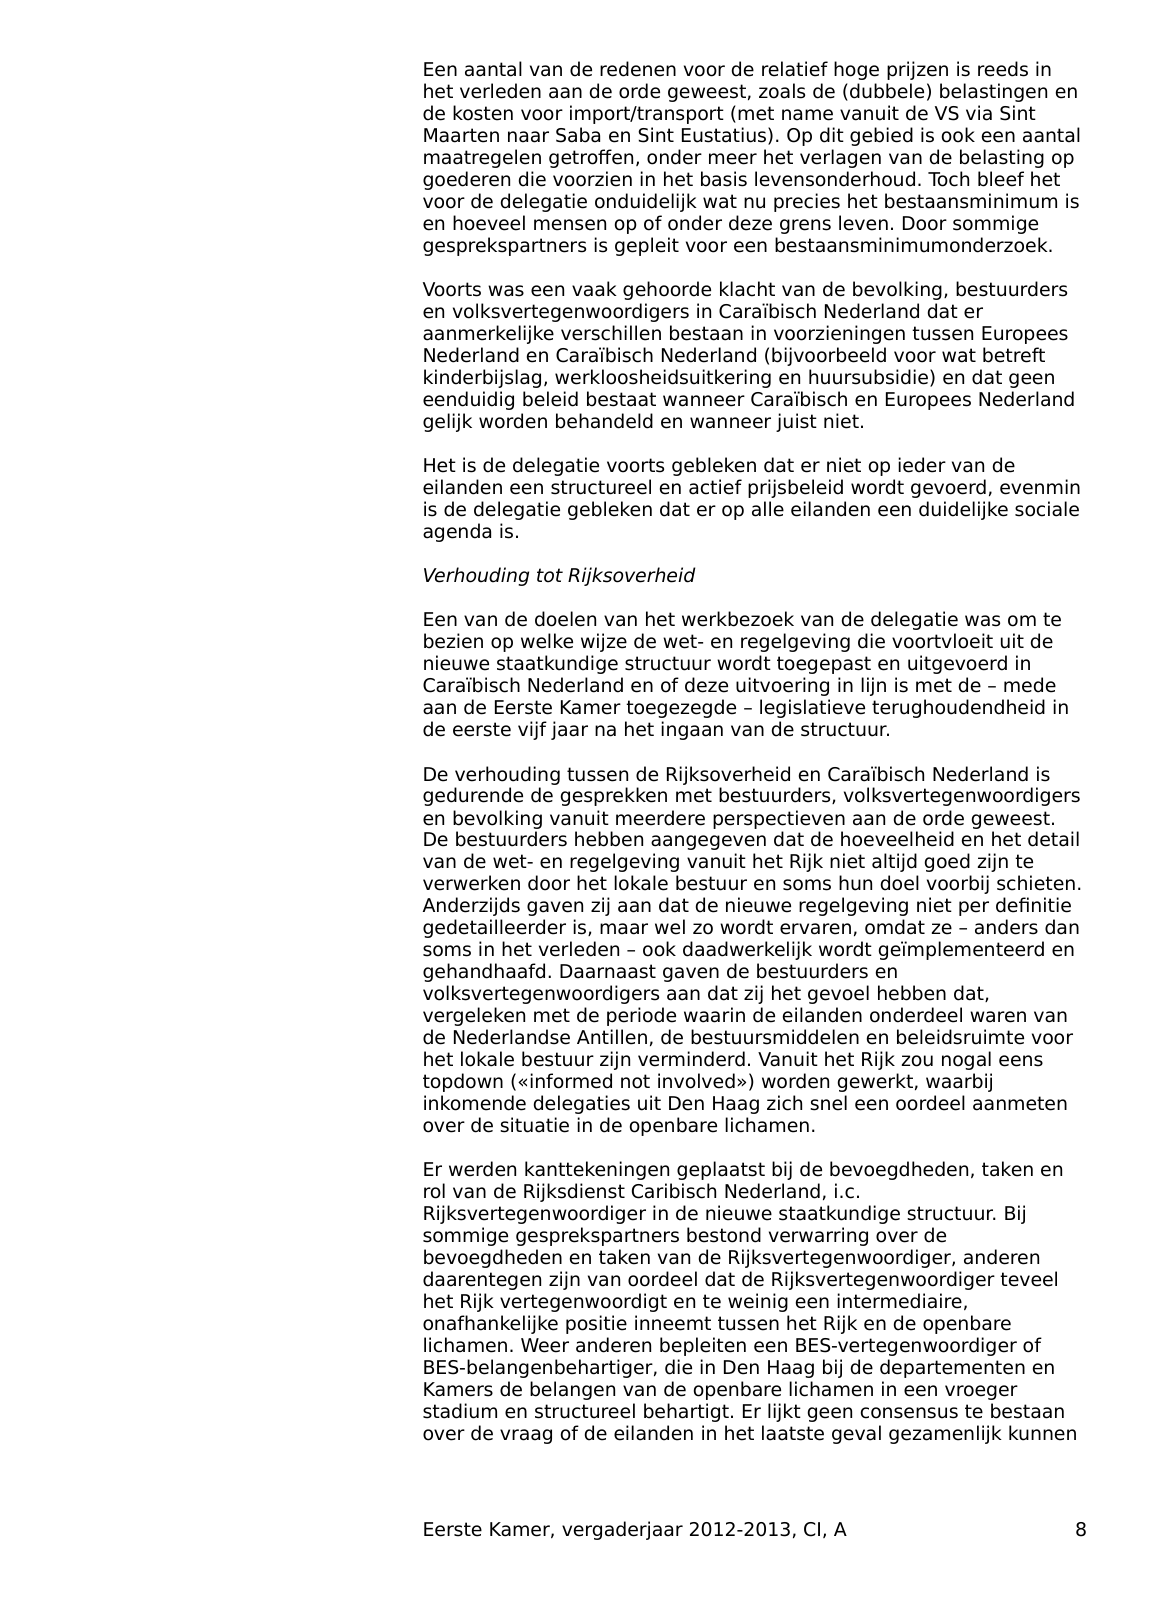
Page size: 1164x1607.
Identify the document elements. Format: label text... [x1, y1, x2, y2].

text Voorts was een vaak gehoorde klacht van de bevolking, bestuurders en volksvertegenwoordigers in Caraïbisch Nederland dat er aanmerkelijke verschillen bestaan in voorzieningen tussen Europees Nederland en Caraïbisch Nederland (bijvoorbeeld voor wat betreft kinderbijslag, werkloosheidsuitkering en huursubsidie) en dat geen eenduidig beleid bestaat wanneer Caraïbisch en Europees Nederland gelijk worden behandeld en wanneer juist niet. [422, 279, 1087, 433]
text Een van de doelen van het werkbezoek van de delegatie was om te bezien op welke wijze de wet- en regelgeving die voortvloeit uit de nieuwe staatkundige structuur wordt toegepast en uitgevoerd in Caraïbisch Nederland en of deze uitvoering in lijn is met de – mede aan de Eerste Kamer toegezegde – legislatieve terughoudendheid in de eerste vijf jaar na het ingaan van de structuur. [422, 609, 1087, 741]
subtitle Verhouding tot Rijksoverheid [422, 565, 1087, 587]
text Het is de delegatie voorts gebleken dat er niet op ieder van de eilanden een structureel en actief prijsbeleid wordt gevoerd, evenmin is de delegatie gebleken dat er op alle eilanden een duidelijke sociale agenda is. [422, 455, 1087, 543]
text Er werden kanttekeningen geplaatst bij de bevoegdheden, taken en rol van de Rijksdienst Caribisch Nederland, i.c. Rijksvertegenwoordiger in de nieuwe staatkundige structuur. Bij sommige gesprekspartners bestond verwarring over de bevoegdheden en taken van de Rijksvertegenwoordiger, anderen daarentegen zijn van oordeel dat de Rijksvertegenwoordiger teveel het Rijk vertegenwoordigt en te weinig een intermediaire, onafhankelijke positie inneemt tussen het Rijk en de openbare lichamen. Weer anderen bepleiten een BES-vertegenwoordiger of BES-belangenbehartiger, die in Den Haag bij de departementen en Kamers de belangen van de openbare lichamen in een vroeger stadium en structureel behartigt. Er lijkt geen consensus te bestaan over de vraag of de eilanden in het laatste geval gezamenlijk kunnen [422, 1159, 1087, 1445]
text Een aantal van de redenen voor de relatief hoge prijzen is reeds in het verleden aan de orde geweest, zoals de (dubbele) belastingen en de kosten voor import/transport (met name vanuit de VS via Sint Maarten naar Saba en Sint Eustatius). Op dit gebied is ook een aantal maatregelen getroffen, onder meer het verlagen van de belasting op goederen die voorzien in het basis levensonderhoud. Toch bleef het voor de delegatie onduidelijk wat nu precies het bestaansminimum is en hoeveel mensen op of onder deze grens leven. Door sommige gesprekspartners is gepleit voor een bestaansminimumonderzoek. [422, 59, 1087, 257]
text De verhouding tussen de Rijksoverheid en Caraïbisch Nederland is gedurende de gesprekken met bestuurders, volksvertegenwoordigers en bevolking vanuit meerdere perspectieven aan de orde geweest. De bestuurders hebben aangegeven dat de hoeveelheid en het detail van de wet- en regelgeving vanuit het Rijk niet altijd goed zijn te verwerken door het lokale bestuur en soms hun doel voorbij schieten. Anderzijds gaven zij aan dat de nieuwe regelgeving niet per definitie gedetailleerder is, maar wel zo wordt ervaren, omdat ze – anders dan soms in het verleden – ook daadwerkelijk wordt geïmplementeerd en gehandhaafd. Daarnaast gaven de bestuurders en volksvertegenwoordigers aan dat zij het gevoel hebben dat, vergeleken met de periode waarin de eilanden onderdeel waren van de Nederlandse Antillen, de bestuursmiddelen en beleidsruimte voor het lokale bestuur zijn verminderd. Vanuit het Rijk zou nogal eens topdown («informed not involved») worden gewerkt, waarbij inkomende delegaties uit Den Haag zich snel een oordeel aanmeten over de situatie in de openbare lichamen. [422, 763, 1087, 1137]
